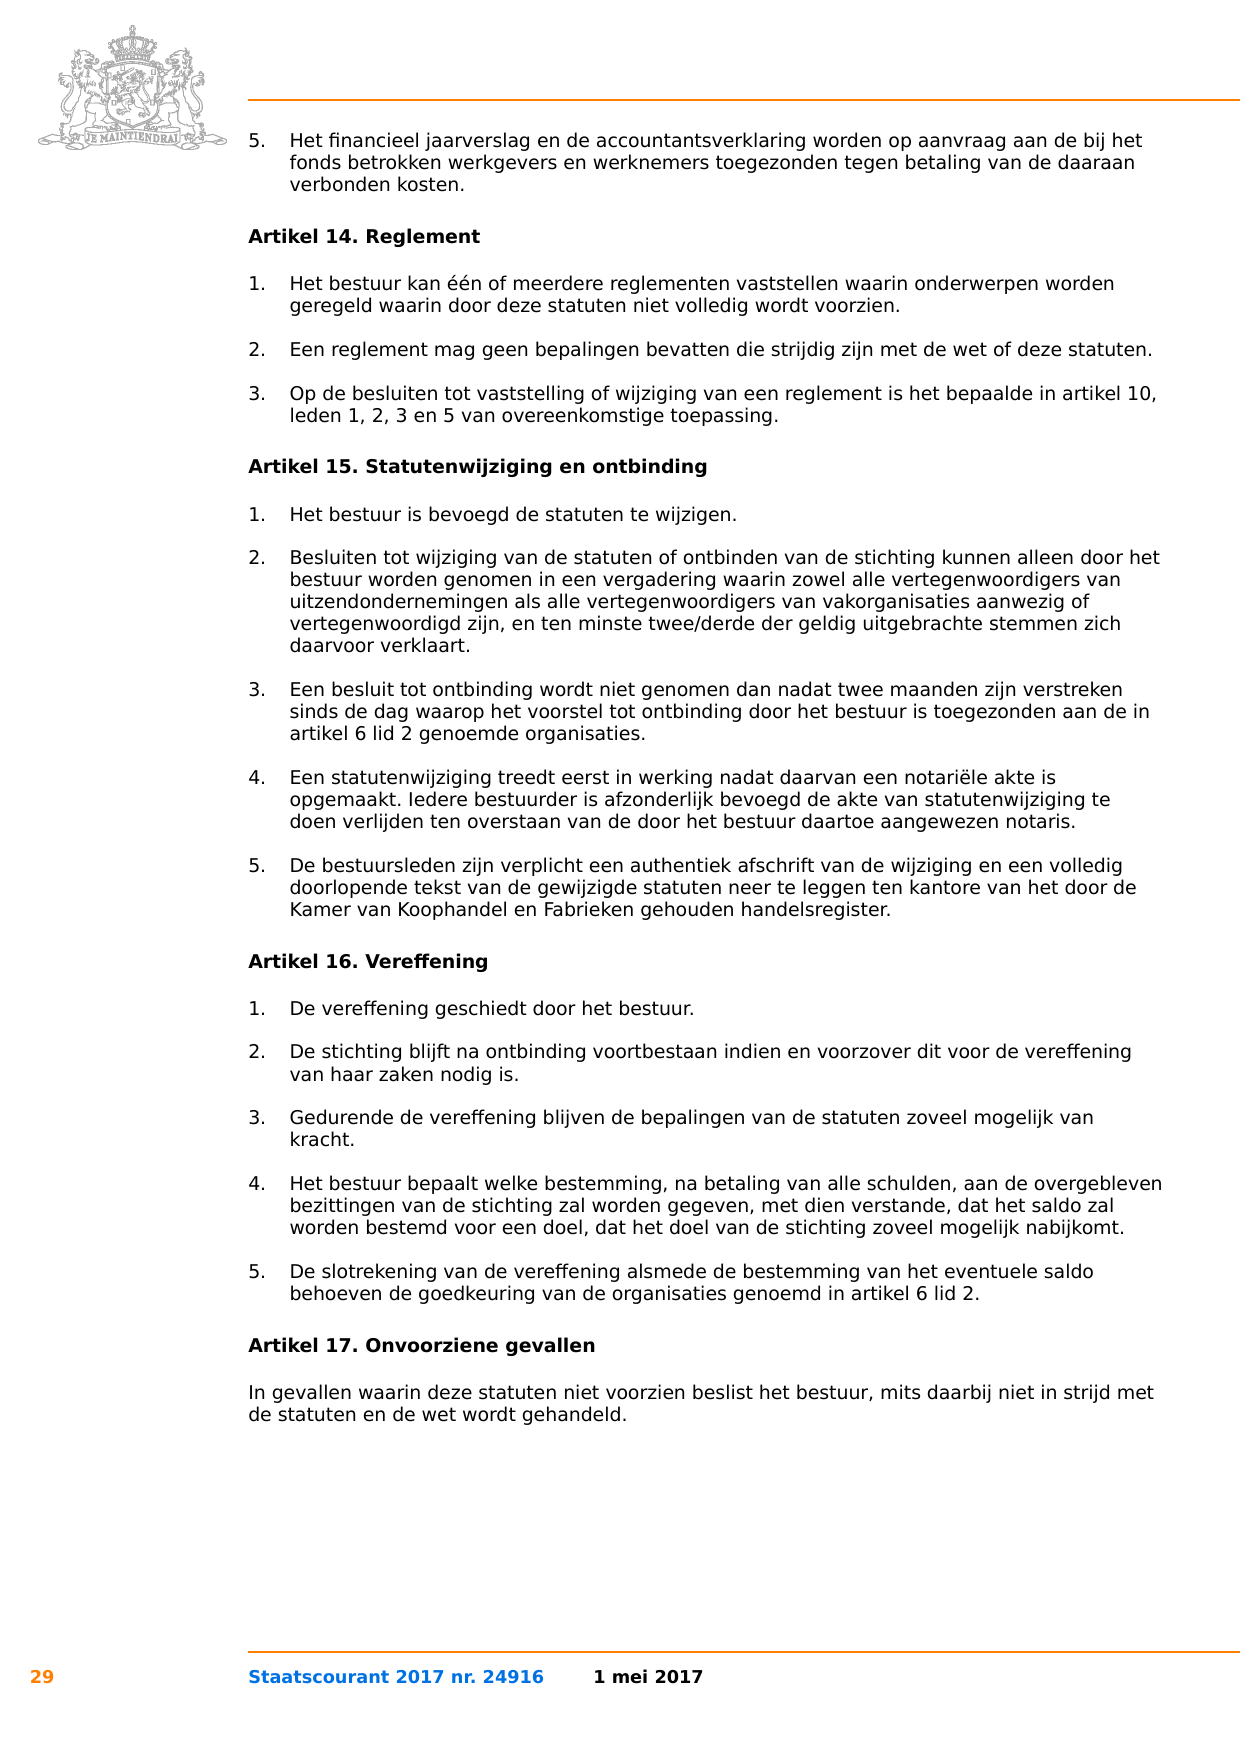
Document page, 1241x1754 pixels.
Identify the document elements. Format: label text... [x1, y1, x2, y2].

text 3. Op de besluiten tot vaststelling of wijziging van een reglement is het bepaalde in artikel 10, leden 1, 2, 3 en 5 van overeenkomstige toepassing. [248, 382, 1163, 426]
text 2. De stichting blijft na ontbinding voortbestaan indien en voorzover dit voor de vereffening van haar zaken nodig is. [248, 1041, 1163, 1085]
picture [38, 25, 227, 150]
text 5. De bestuursleden zijn verplicht een authentiek afschrift van de wijziging en een volledig doorlopende tekst van de gewijzigde statuten neer te leggen ten kantore van het door de Kamer van Koophandel en Fabrieken gehouden handelsregister. [248, 855, 1163, 921]
subtitle Artikel 16. Vereffening [248, 951, 1163, 973]
text 1. Het bestuur is bevoegd de statuten te wijzigen. [248, 503, 1163, 525]
text 5. Het financieel jaarverslag en de accountantsverklaring worden op aanvraag aan de bij het fonds betrokken werkgevers en werknemers toegezonden tegen betaling van de daaraan verbonden kosten. [248, 130, 1163, 196]
subtitle Artikel 15. Statutenwijziging en ontbinding [248, 456, 1163, 478]
text 2. Besluiten tot wijziging van de statuten of ontbinden van de stichting kunnen alleen door het bestuur worden genomen in een vergadering waarin zowel alle vertegenwoordigers van uitzendondernemingen als alle vertegenwoordigers van vakorganisaties aanwezig of vertegenwoordigd zijn, en ten minste twee/derde der geldig uitgebrachte stemmen zich daarvoor verklaart. [248, 547, 1163, 657]
subtitle Artikel 14. Reglement [248, 226, 1163, 248]
text 4. Het bestuur bepaalt welke bestemming, na betaling van alle schulden, aan de overgebleven bezittingen van de stichting zal worden gegeven, met dien verstande, dat het saldo zal worden bestemd voor een doel, dat het doel van de stichting zoveel mogelijk nabijkomt. [248, 1173, 1163, 1239]
text 1. Het bestuur kan één of meerdere reglementen vaststellen waarin onderwerpen worden geregeld waarin door deze statuten niet volledig wordt voorzien. [248, 273, 1163, 317]
subtitle Artikel 17. Onvoorziene gevallen [248, 1335, 1163, 1357]
text 1. De vereffening geschiedt door het bestuur. [248, 998, 1163, 1019]
text 5. De slotrekening van de vereffening alsmede de bestemming van het eventuele saldo behoeven de goedkeuring van de organisaties genoemd in artikel 6 lid 2. [248, 1261, 1163, 1305]
text In gevallen waarin deze statuten niet voorzien beslist het bestuur, mits daarbij niet in strijd met de statuten en de wet wordt gehandeld. [248, 1382, 1163, 1426]
text 2. Een reglement mag geen bepalingen bevatten die strijdig zijn met de wet of deze statuten. [248, 339, 1163, 361]
text 4. Een statutenwijziging treedt eerst in werking nadat daarvan een notariële akte is opgemaakt. Iedere bestuurder is afzonderlijk bevoegd de akte van statutenwijziging te doen verlijden ten overstaan van de door het bestuur daartoe aangewezen notaris. [248, 767, 1163, 833]
text 3. Gedurende de vereffening blijven de bepalingen van de statuten zoveel mogelijk van kracht. [248, 1107, 1163, 1151]
text 3. Een besluit tot ontbinding wordt niet genomen dan nadat twee maanden zijn verstreken sinds de dag waarop het voorstel tot ontbinding door het bestuur is toegezonden aan de in artikel 6 lid 2 genoemde organisaties. [248, 679, 1163, 745]
